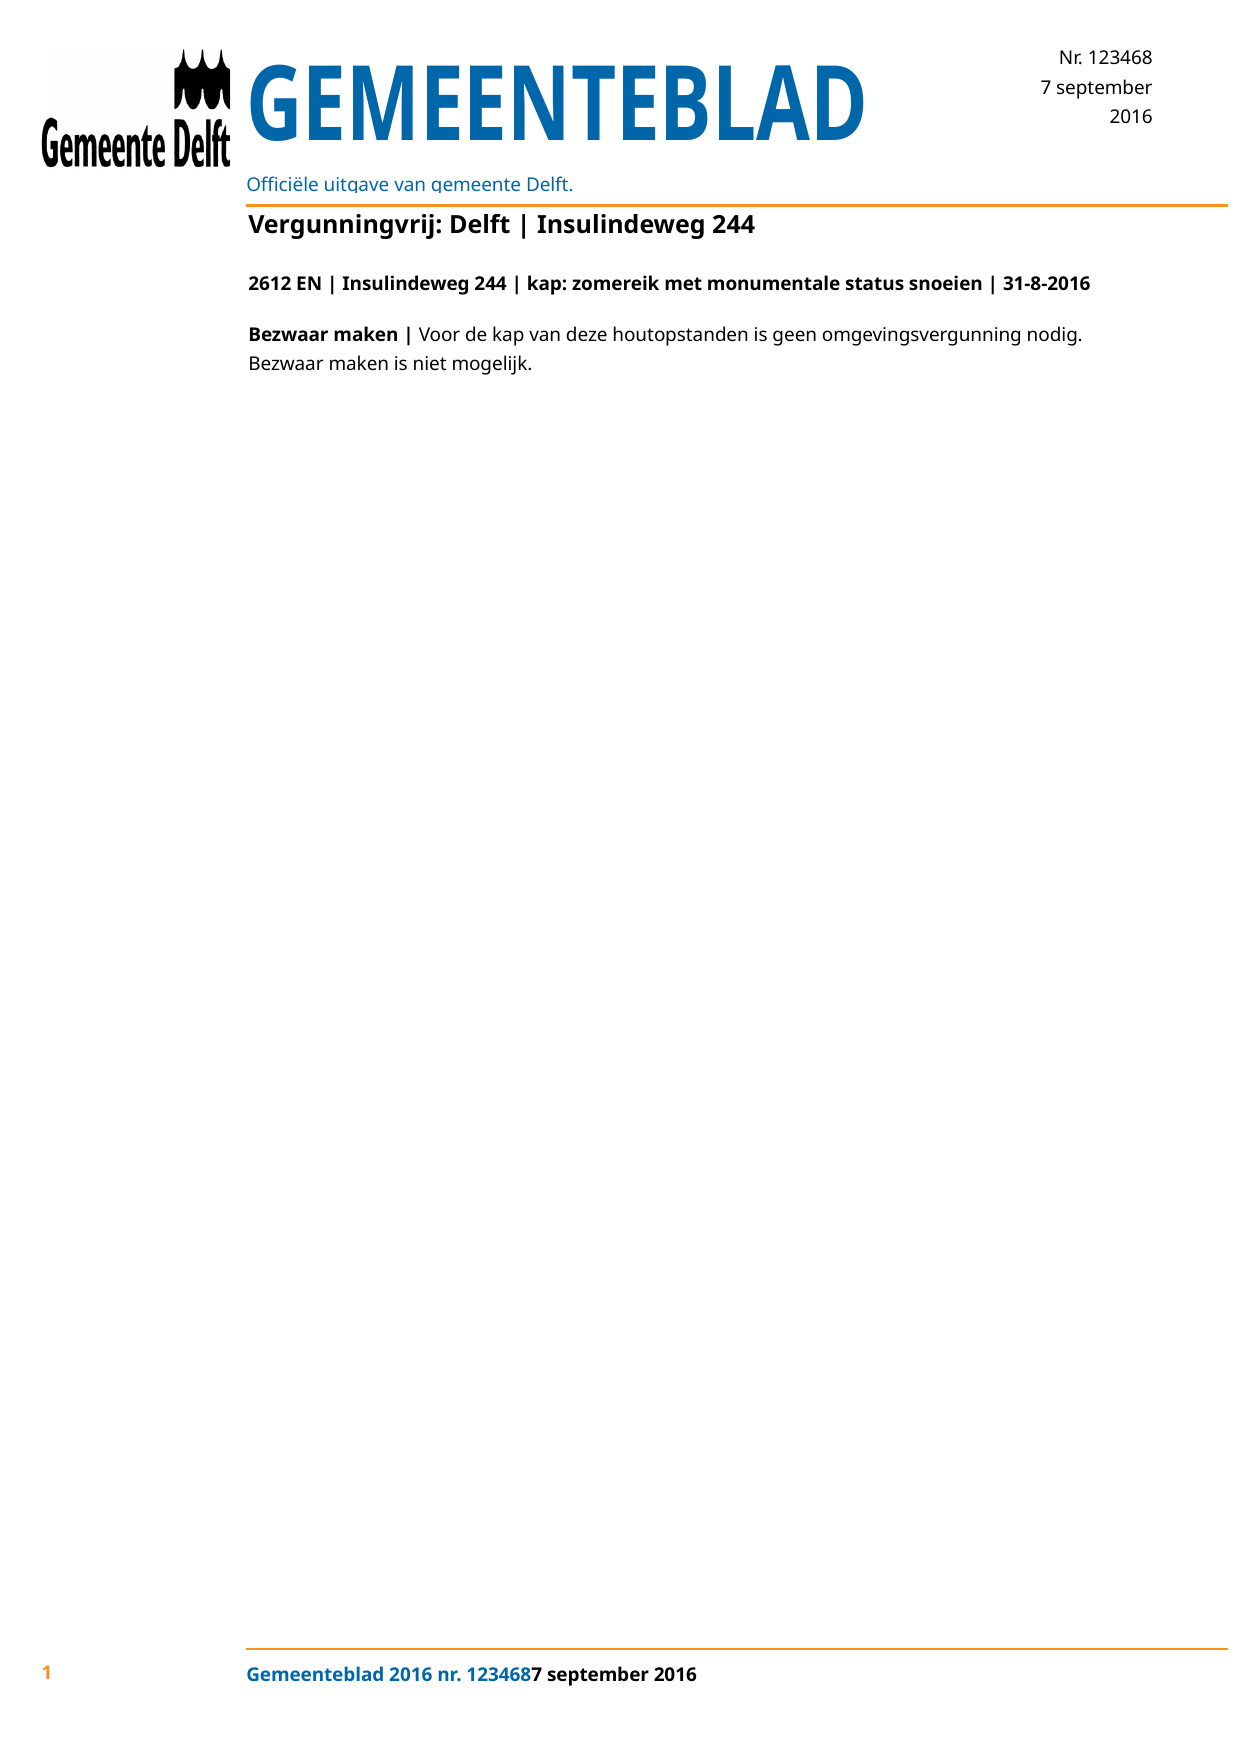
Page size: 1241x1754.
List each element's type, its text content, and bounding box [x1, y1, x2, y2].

text Vergunningvrij: Delft | Insulindeweg 244 [248, 207, 1152, 241]
picture [41, 47, 231, 172]
text 2612 EN | Insulindeweg 244 | kap: zomereik met monumentale status snoeien | 31-8-2016 [248, 270, 1152, 296]
text Bezwaar maken | Voor de kap van deze houtopstanden is geen omgevingsvergunning nodig. Bezwaar maken is niet mogelijk. [248, 321, 1152, 376]
